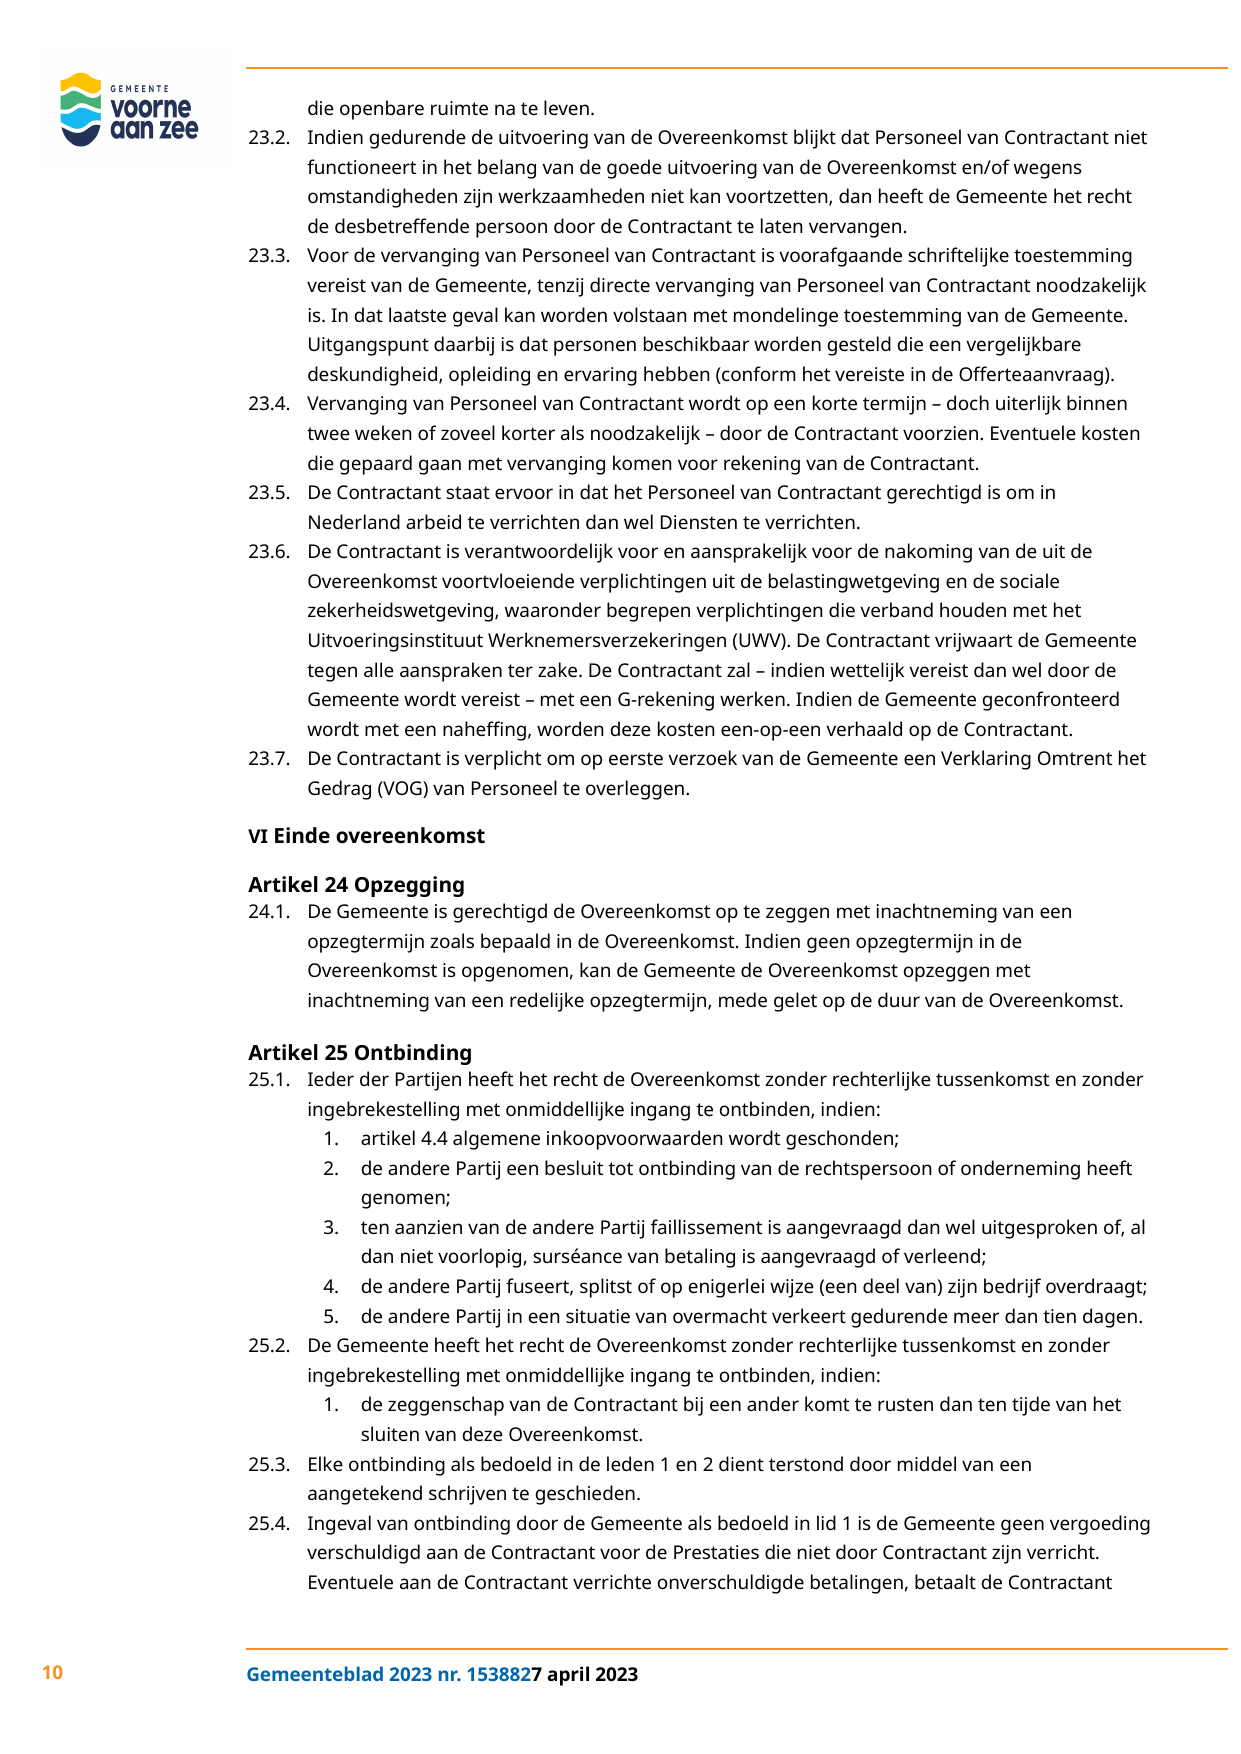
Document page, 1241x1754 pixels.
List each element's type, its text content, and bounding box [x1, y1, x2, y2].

list de andere Partij fuseert, splitst of op enigerlei wijze (een deel van) zijn bedrijf overdraagt; [323, 1273, 1152, 1299]
list ten aanzien van de andere Partij faillissement is aangevraagd dan wel uitgesproken of, al dan niet voorlopig, surséance van betaling is aangevraagd of verleend; [323, 1214, 1152, 1269]
list de zeggenschap van de Contractant bij een ander komt te rusten dan ten tijde van het sluiten van deze Overeenkomst. [323, 1392, 1152, 1447]
list De Gemeente heeft het recht de Overeenkomst zonder rechterlijke tussenkomst en zonder ingebrekestelling met onmiddellijke ingang te ontbinden, indien: [248, 1332, 1152, 1388]
list Ingeval van ontbinding door de Gemeente als bedoeld in lid 1 is de Gemeente geen vergoeding verschuldigd aan de Contractant voor de Prestaties die niet door Contractant zijn verricht. Eventuele aan de Contractant verrichte onverschuldigde betalingen, betaalt de Contractant [248, 1510, 1152, 1595]
text Artikel 24 Opzegging [248, 870, 1152, 898]
list Elke ontbinding als bedoeld in de leden 1 en 2 dient terstond door middel van een aangetekend schrijven te geschieden. [248, 1451, 1152, 1506]
picture [41, 47, 231, 172]
list Vervanging van Personeel van Contractant wordt op een korte termijn – doch uiterlijk binnen twee weken of zoveel korter als noodzakelijk – door de Contractant voorzien. Eventuele kosten die gepaard gaan met vervanging komen voor rekening van de Contractant. [248, 391, 1152, 476]
list de andere Partij een besluit tot ontbinding van de rechtspersoon of onderneming heeft genomen; [323, 1155, 1152, 1210]
list Voor de vervanging van Personeel van Contractant is voorafgaande schriftelijke toestemming vereist van de Gemeente, tenzij directe vervanging van Personeel van Contractant noodzakelijk is. In dat laatste geval kan worden volstaan met mondelinge toestemming van de Gemeente. Uitgangspunt daarbij is dat personen beschikbaar worden gesteld die een vergelijkbare deskundigheid, opleiding en ervaring hebben (conform het vereiste in de Offerteaanvraag). [248, 243, 1152, 387]
list die openbare ruimte na te leven. [248, 95, 1152, 121]
text VI Einde overeenkomst [248, 821, 1152, 849]
list De Contractant is verplicht om op eerste verzoek van de Gemeente een Verklaring Omtrent het Gedrag (VOG) van Personeel te overleggen. [248, 746, 1152, 801]
list artikel 4.4 algemene inkoopvoorwaarden wordt geschonden; [323, 1125, 1152, 1151]
list Indien gedurende de uitvoering van de Overeenkomst blijkt dat Personeel van Contractant niet functioneert in het belang van de goede uitvoering van de Overeenkomst en/of wegens omstandigheden zijn werkzaamheden niet kan voortzetten, dan heeft de Gemeente het recht de desbetreffende persoon door de Contractant te laten vervangen. [248, 124, 1152, 239]
list De Contractant is verantwoordelijk voor en aansprakelijk voor de nakoming van de uit de Overeenkomst voortvloeiende verplichtingen uit de belastingwetgeving en de sociale zekerheidswetgeving, waaronder begrepen verplichtingen die verband houden met het Uitvoeringsinstituut Werknemersverzekeringen (UWV). De Contractant vrijwaart de Gemeente tegen alle aanspraken ter zake. De Contractant zal – indien wettelijk vereist dan wel door de Gemeente wordt vereist – met een G-rekening werken. Indien de Gemeente geconfronteerd wordt met een naheffing, worden deze kosten een-op-een verhaald op de Contractant. [248, 538, 1152, 742]
list De Gemeente is gerechtigd de Overeenkomst op te zeggen met inachtneming van een opzegtermijn zoals bepaald in de Overeenkomst. Indien geen opzegtermijn in de Overeenkomst is opgenomen, kan de Gemeente de Overeenkomst opzeggen met inachtneming van een redelijke opzegtermijn, mede gelet op de duur van de Overeenkomst. [248, 898, 1152, 1013]
text Artikel 25 Ontbinding [248, 1038, 1152, 1066]
list De Contractant staat ervoor in dat het Personeel van Contractant gerechtigd is om in Nederland arbeid te verrichten dan wel Diensten te verrichten. [248, 479, 1152, 535]
list de andere Partij in een situatie van overmacht verkeert gedurende meer dan tien dagen. [323, 1303, 1152, 1328]
list Ieder der Partijen heeft het recht de Overeenkomst zonder rechterlijke tussenkomst en zonder ingebrekestelling met onmiddellijke ingang te ontbinden, indien: [248, 1066, 1152, 1121]
